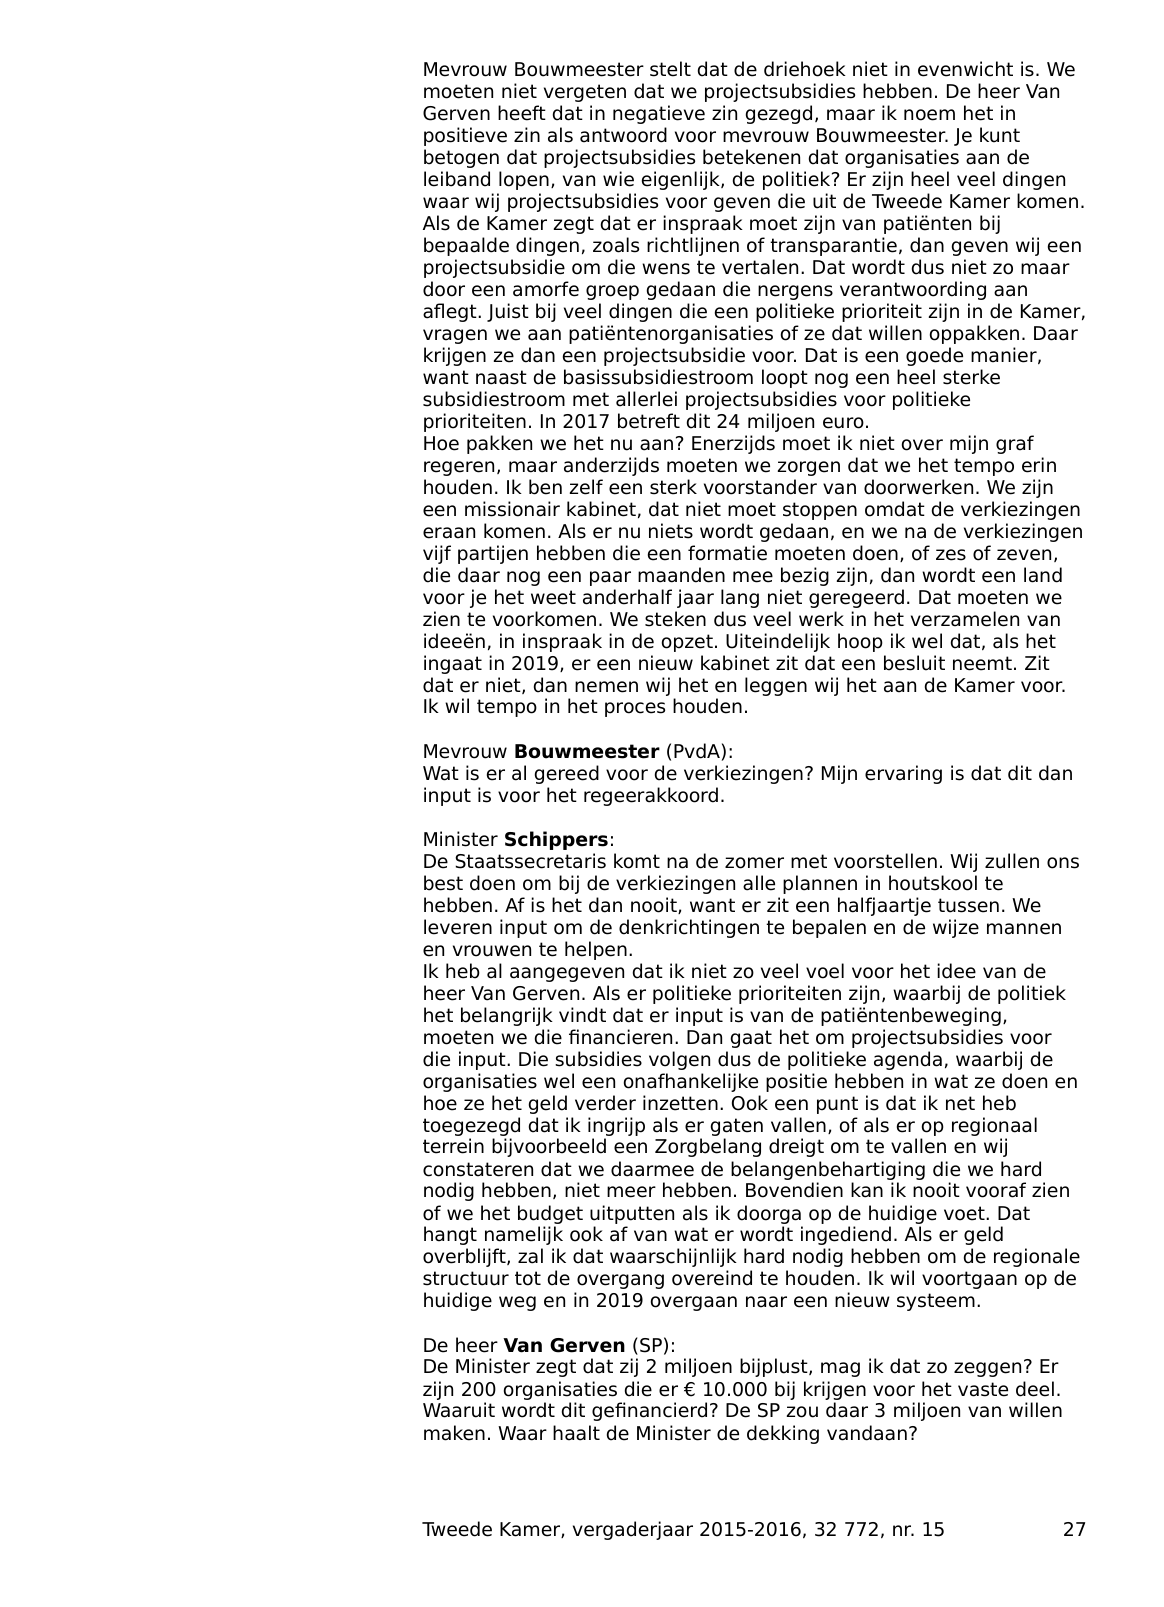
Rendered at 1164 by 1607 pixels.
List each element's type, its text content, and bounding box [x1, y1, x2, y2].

text De heer Van Gerven (SP): [422, 1334, 1087, 1356]
text Ik heb al aangegeven dat ik niet zo veel voel voor het idee van de heer Van Gerven. Als er politieke prioriteiten zijn, waarbij de politiek het belangrijk vindt dat er input is van de patiëntenbeweging, moeten we die financieren. Dan gaat het om projectsubsidies voor die input. Die subsidies volgen dus de politieke agenda, waarbij de organisaties wel een onafhankelijke positie hebben in wat ze doen en hoe ze het geld verder inzetten. Ook een punt is dat ik net heb toegezegd dat ik ingrijp als er gaten vallen, of als er op regionaal terrein bijvoorbeeld een Zorgbelang dreigt om te vallen en wij constateren dat we daarmee de belangenbehartiging die we hard nodig hebben, niet meer hebben. Bovendien kan ik nooit vooraf zien of we het budget uitputten als ik doorga op de huidige voet. Dat hangt namelijk ook af van wat er wordt ingediend. Als er geld overblijft, zal ik dat waarschijnlijk hard nodig hebben om de regionale structuur tot de overgang overeind te houden. Ik wil voortgaan op de huidige weg en in 2019 overgaan naar een nieuw systeem. [422, 961, 1087, 1312]
text Mevrouw Bouwmeester (PvdA): [422, 741, 1087, 763]
text Wat is er al gereed voor de verkiezingen? Mijn ervaring is dat dit dan input is voor het regeerakkoord. [422, 763, 1087, 807]
text De Staatssecretaris komt na de zomer met voorstellen. Wij zullen ons best doen om bij de verkiezingen alle plannen in houtskool te hebben. Af is het dan nooit, want er zit een halfjaartje tussen. We leveren input om de denkrichtingen te bepalen en de wijze mannen en vrouwen te helpen. [422, 851, 1087, 961]
text Minister Schippers: [422, 829, 1087, 851]
text Mevrouw Bouwmeester stelt dat de driehoek niet in evenwicht is. We moeten niet vergeten dat we projectsubsidies hebben. De heer Van Gerven heeft dat in negatieve zin gezegd, maar ik noem het in positieve zin als antwoord voor mevrouw Bouwmeester. Je kunt betogen dat projectsubsidies betekenen dat organisaties aan de leiband lopen, van wie eigenlijk, de politiek? Er zijn heel veel dingen waar wij projectsubsidies voor geven die uit de Tweede Kamer komen. Als de Kamer zegt dat er inspraak moet zijn van patiënten bij bepaalde dingen, zoals richtlijnen of transparantie, dan geven wij een projectsubsidie om die wens te vertalen. Dat wordt dus niet zo maar door een amorfe groep gedaan die nergens verantwoording aan aflegt. Juist bij veel dingen die een politieke prioriteit zijn in de Kamer, vragen we aan patiëntenorganisaties of ze dat willen oppakken. Daar krijgen ze dan een projectsubsidie voor. Dat is een goede manier, want naast de basissubsidiestroom loopt nog een heel sterke subsidiestroom met allerlei projectsubsidies voor politieke prioriteiten. In 2017 betreft dit 24 miljoen euro. [422, 59, 1087, 433]
text Hoe pakken we het nu aan? Enerzijds moet ik niet over mijn graf regeren, maar anderzijds moeten we zorgen dat we het tempo erin houden. Ik ben zelf een sterk voorstander van doorwerken. We zijn een missionair kabinet, dat niet moet stoppen omdat de verkiezingen eraan komen. Als er nu niets wordt gedaan, en we na de verkiezingen vijf partijen hebben die een formatie moeten doen, of zes of zeven, die daar nog een paar maanden mee bezig zijn, dan wordt een land voor je het weet anderhalf jaar lang niet geregeerd. Dat moeten we zien te voorkomen. We steken dus veel werk in het verzamelen van ideeën, in inspraak in de opzet. Uiteindelijk hoop ik wel dat, als het ingaat in 2019, er een nieuw kabinet zit dat een besluit neemt. Zit dat er niet, dan nemen wij het en leggen wij het aan de Kamer voor. Ik wil tempo in het proces houden. [422, 433, 1087, 718]
text De Minister zegt dat zij 2 miljoen bijplust, mag ik dat zo zeggen? Er zijn 200 organisaties die er € 10.000 bij krijgen voor het vaste deel. Waaruit wordt dit gefinancierd? De SP zou daar 3 miljoen van willen maken. Waar haalt de Minister de dekking vandaan? [422, 1356, 1087, 1444]
